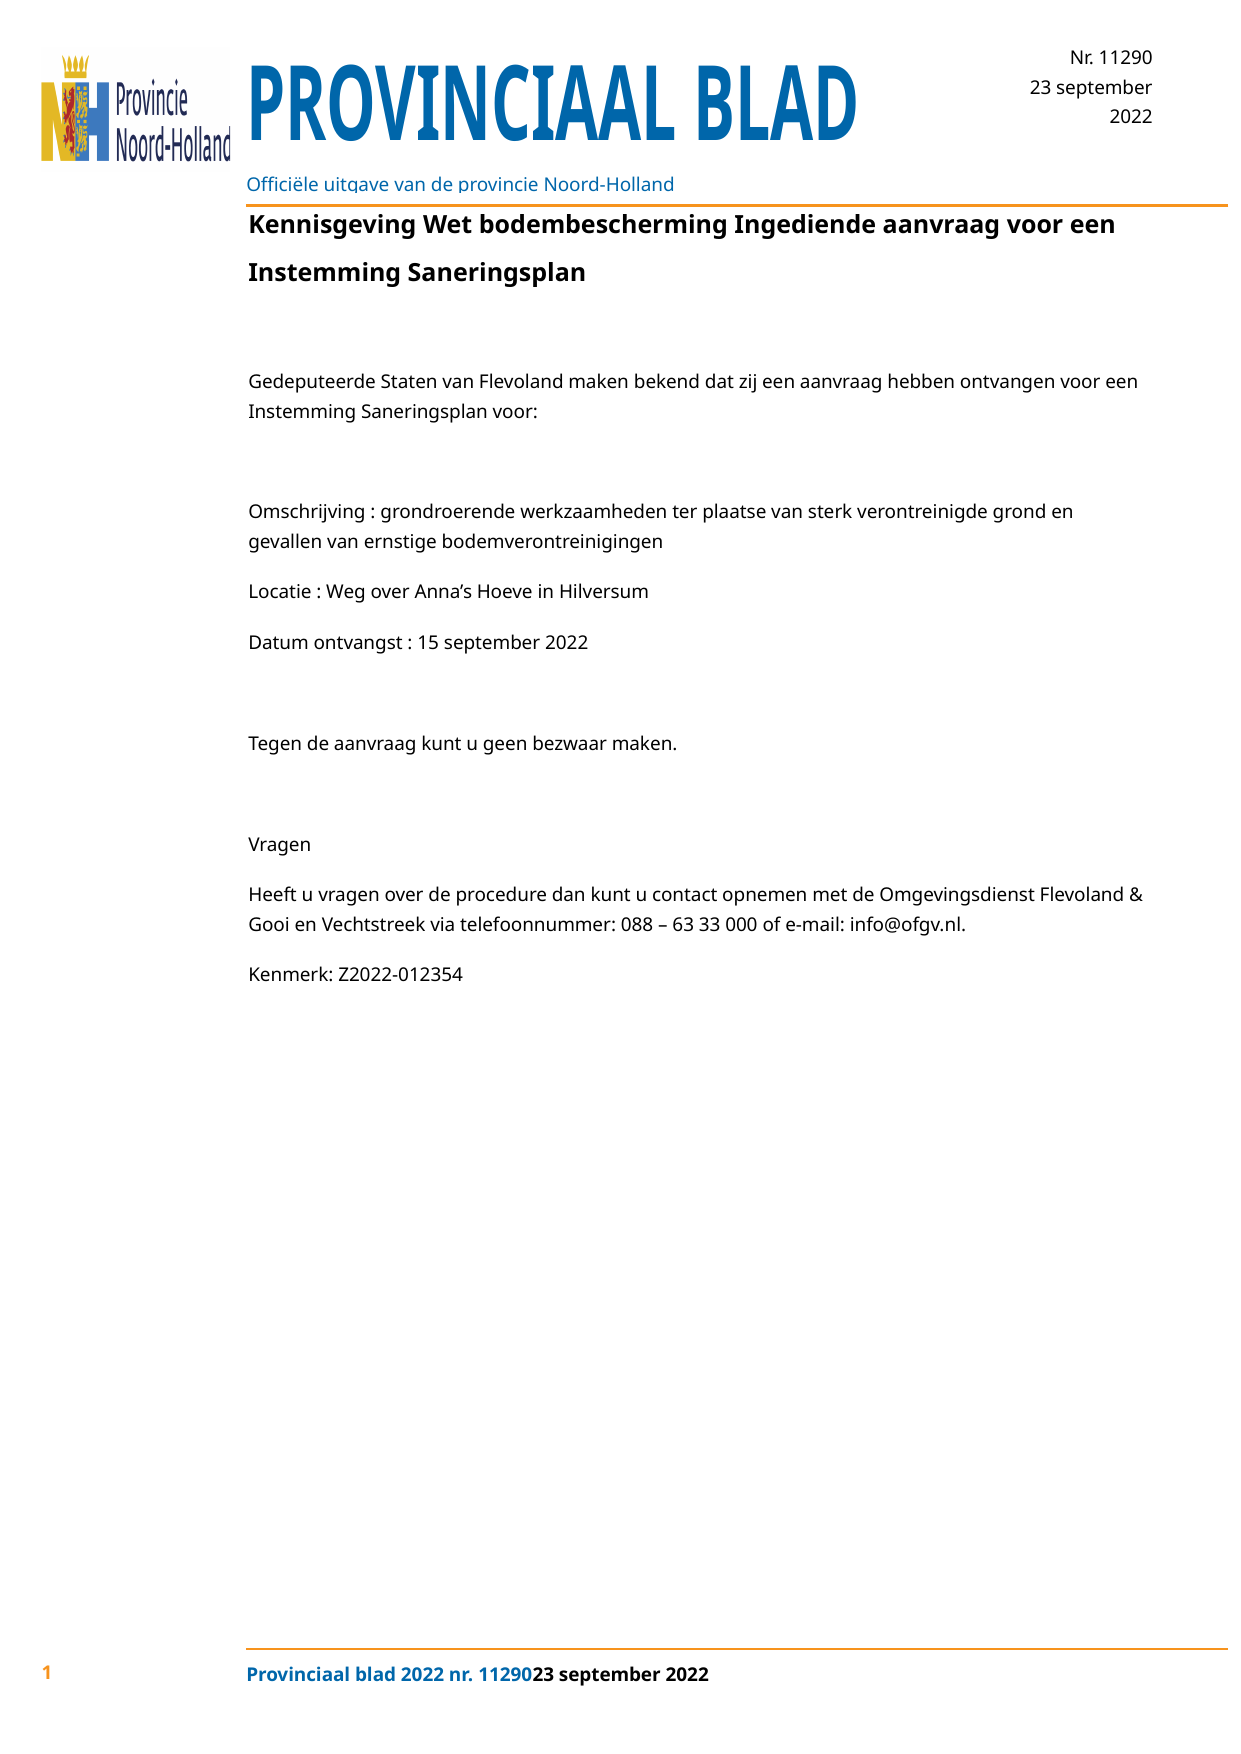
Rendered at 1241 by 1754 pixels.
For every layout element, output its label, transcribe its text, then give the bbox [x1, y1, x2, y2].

picture [41, 47, 231, 172]
text Datum ontvangst : 15 september 2022 [248, 629, 1152, 655]
text Locatie : Weg over Anna’s Hoeve in Hilversum [248, 579, 1152, 604]
text Gedeputeerde Staten van Flevoland maken bekend dat zij een aanvraag hebben ontvangen voor een Instemming Saneringsplan voor: [248, 368, 1152, 424]
text Vragen [248, 831, 1152, 857]
text Kennisgeving Wet bodembescherming Ingediende aanvraag voor een Instemming Saneringsplan [248, 207, 1152, 288]
text Omschrijving : grondroerende werkzaamheden ter plaatse van sterk verontreinigde grond en gevallen van ernstige bodemverontreinigingen [248, 499, 1152, 554]
text Heeft u vragen over de procedure dan kunt u contact opnemen met de Omgevingsdienst Flevoland & Gooi en Vechtstreek via telefoonnummer: 088 – 63 33 000 of e-mail: info@ofgv.nl. [248, 881, 1152, 937]
text Kenmerk: Z2022-012354 [248, 961, 1152, 987]
text Tegen de aanvraag kunt u geen bezwaar maken. [248, 730, 1152, 756]
